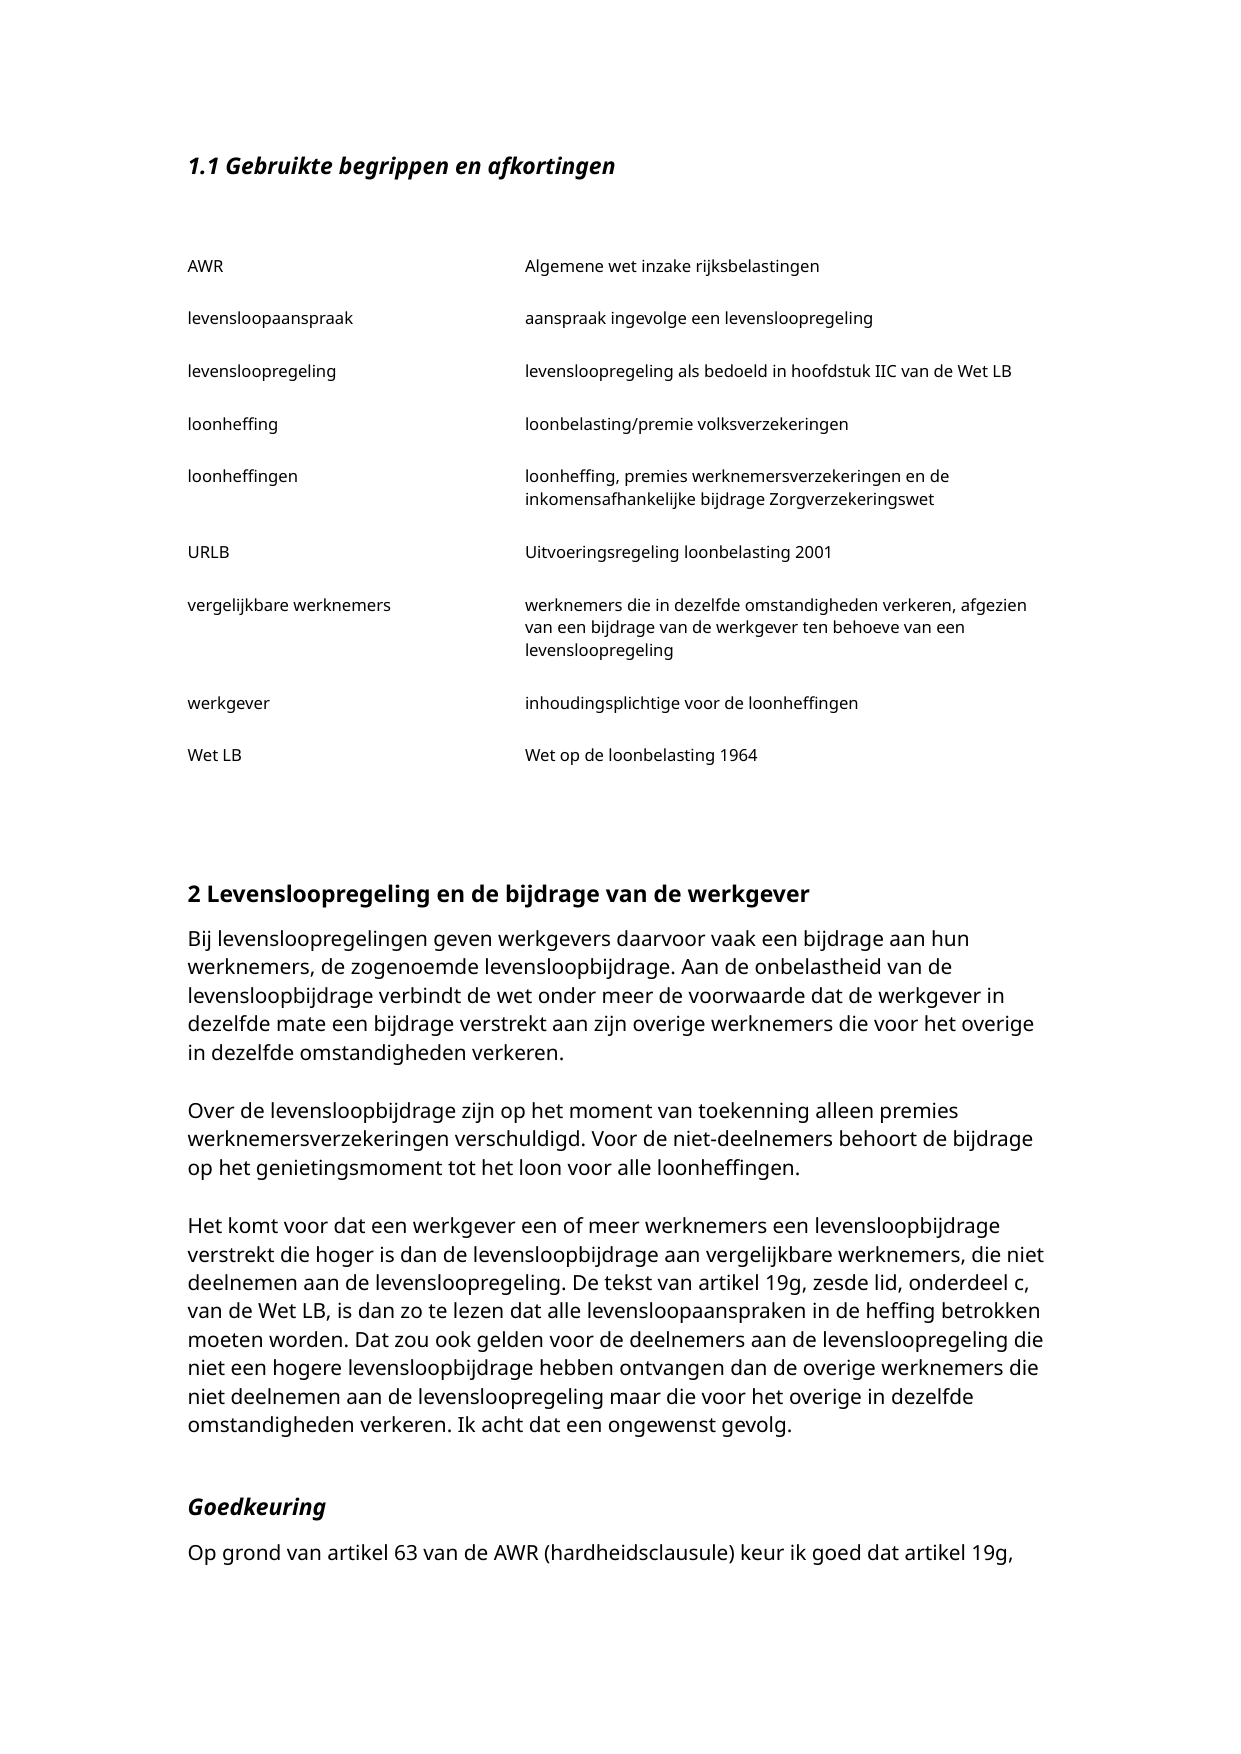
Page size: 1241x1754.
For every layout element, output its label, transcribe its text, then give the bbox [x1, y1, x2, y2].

table_cell loonbelasting/premie volksverzekeringen [525, 412, 1053, 465]
table_cell loonheffing, premies werknemersverzekeringen en de inkomensafhankelijke bijdrage Zorgverzekeringswet [525, 465, 1053, 540]
subtitle 2 Levensloopregeling en de bijdrage van de werkgever [187, 878, 1053, 909]
table_cell loonheffingen [188, 465, 525, 540]
text Op grond van artikel 63 van de AWR (hardheidsclausule) keur ik goed dat artikel 19g, [187, 1538, 1053, 1566]
text Bij levensloopregelingen geven werkgevers daarvoor vaak een bijdrage aan hun werknemers, de zogenoemde levensloopbijdrage. Aan de onbelastheid van de levensloopbijdrage verbindt de wet onder meer de voorwaarde dat de werkgever in dezelfde mate een bijdrage verstrekt aan zijn overige werknemers die voor het overige in dezelfde omstandigheden verkeren. [187, 924, 1053, 1066]
table_header Algemene wet inzake rijksbelastingen [525, 254, 1053, 307]
table_cell loonheffing [188, 412, 525, 465]
table_cell URLB [188, 540, 525, 593]
table_cell levensloopregeling als bedoeld in hoofdstuk IIC van de Wet LB [525, 360, 1053, 412]
table_cell aanspraak ingevolge een levensloopregeling [525, 307, 1053, 359]
table_header AWR [188, 254, 525, 307]
table_cell Wet LB [188, 744, 525, 797]
subtitle 1.1 Gebruikte begrippen en afkortingen [187, 150, 1053, 181]
table_cell Uitvoeringsregeling loonbelasting 2001 [525, 540, 1053, 593]
table_cell werkgever [188, 691, 525, 744]
table_cell levensloopregeling [188, 360, 525, 412]
text Het komt voor dat een werkgever een of meer werknemers een levensloopbijdrage verstrekt die hoger is dan de levensloopbijdrage aan vergelijkbare werknemers, die niet deelnemen aan de levensloopregeling. De tekst van artikel 19g, zesde lid, onderdeel c, van de Wet LB, is dan zo te lezen dat alle levensloopaanspraken in de heffing betrokken moeten worden. Dat zou ook gelden voor de deelnemers aan de levensloopregeling die niet een hogere levensloopbijdrage hebben ontvangen dan de overige werknemers die niet deelnemen aan de levensloopregeling maar die voor het overige in dezelfde omstandigheden verkeren. Ik acht dat een ongewenst gevolg. [187, 1211, 1053, 1439]
text Over de levensloopbijdrage zijn op het moment van toekenning alleen premies werknemersverzekeringen verschuldigd. Voor de niet-deelnemers behoort de bijdrage op het genietingsmoment tot het loon voor alle loonheffingen. [187, 1096, 1053, 1181]
table_cell inhoudingsplichtige voor de loonheffingen [525, 691, 1053, 744]
table_cell werknemers die in dezelfde omstandigheden verkeren, afgezien van een bijdrage van de werkgever ten behoeve van een levensloopregeling [525, 593, 1053, 691]
subtitle Goedkeuring [187, 1491, 1053, 1523]
table_cell levensloopaanspraak [188, 307, 525, 359]
table_cell vergelijkbare werknemers [188, 593, 525, 691]
table_cell Wet op de loonbelasting 1964 [525, 744, 1053, 797]
